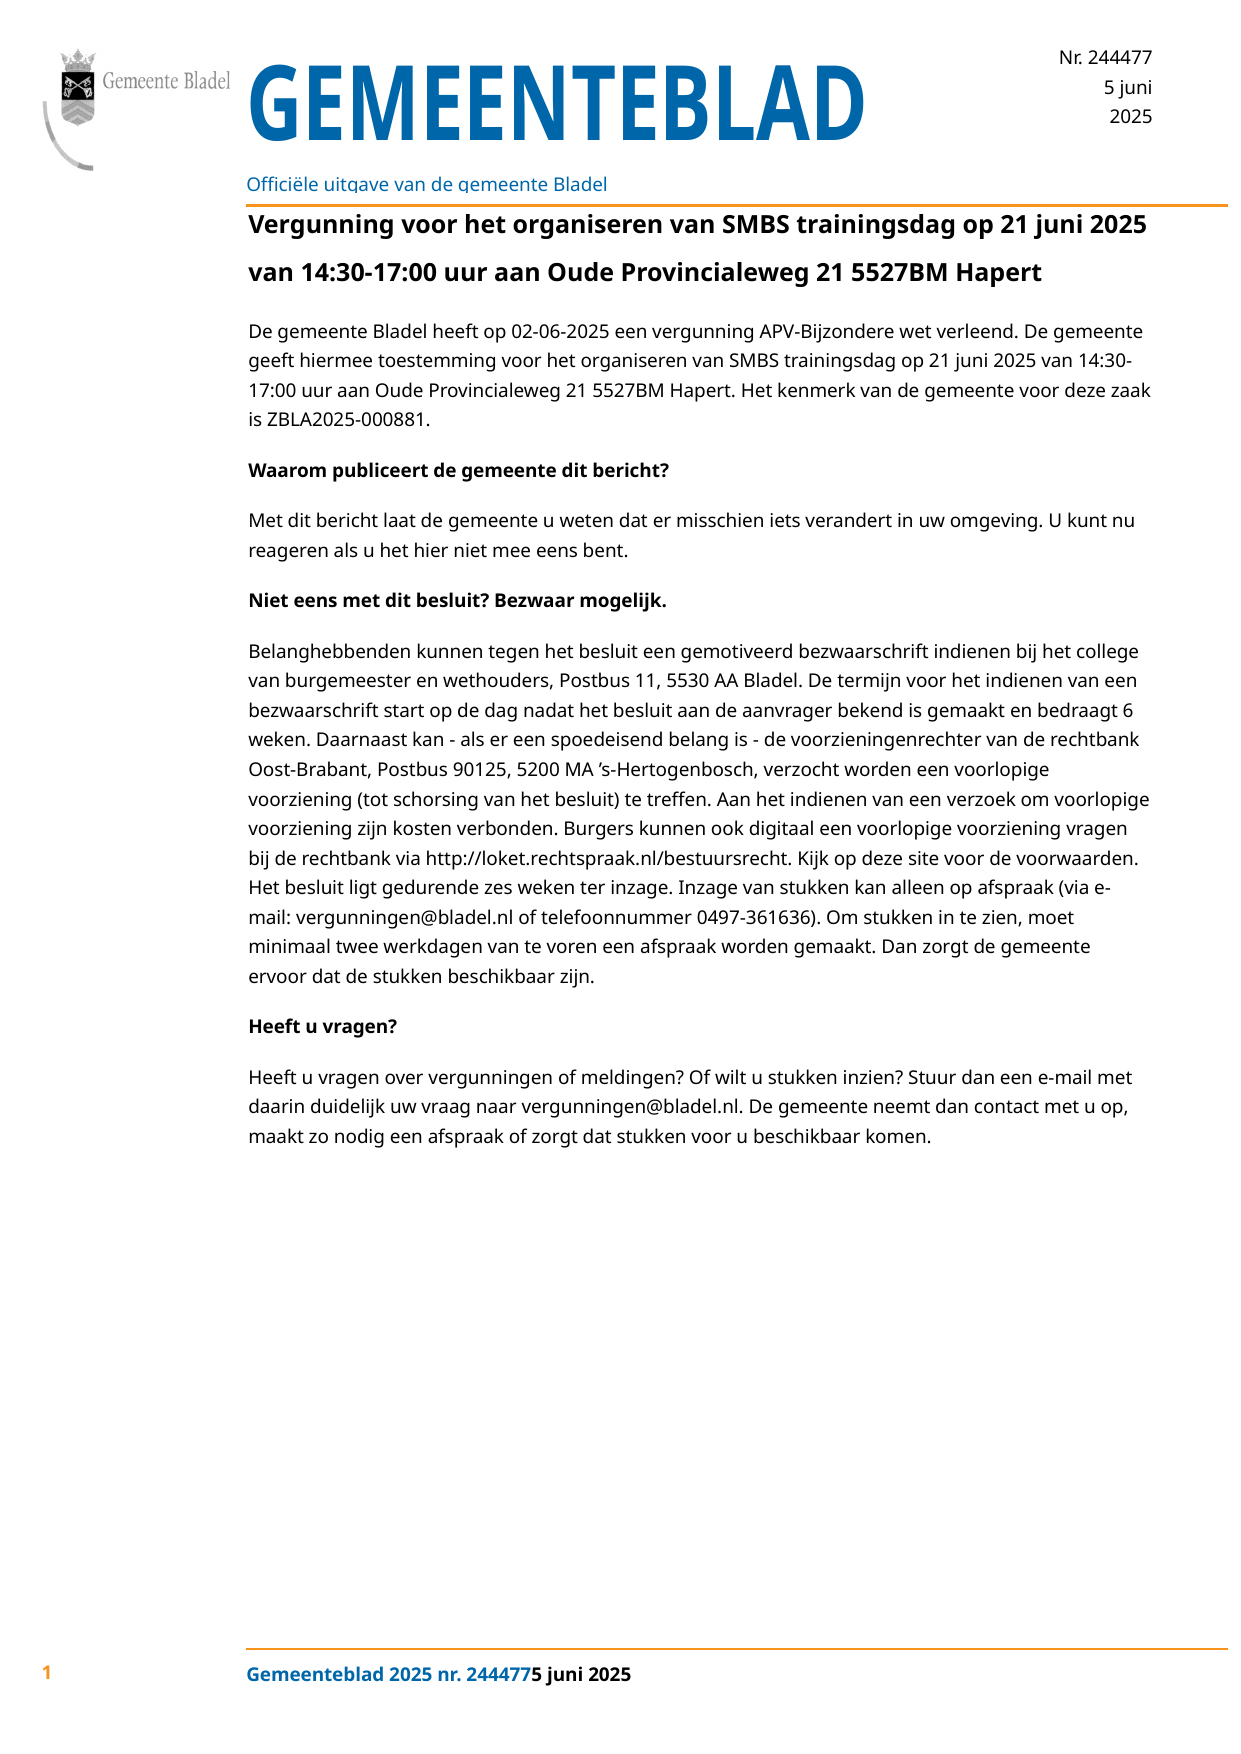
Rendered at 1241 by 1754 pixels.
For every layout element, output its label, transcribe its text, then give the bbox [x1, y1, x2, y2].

picture [41, 47, 231, 172]
text Niet eens met dit besluit? Bezwaar mogelijk. [248, 587, 1152, 613]
text Met dit bericht laat de gemeente u weten dat er misschien iets verandert in uw omgeving. U kunt nu reageren als u het hier niet mee eens bent. [248, 507, 1152, 563]
text De gemeente Bladel heeft op 02-06-2025 een vergunning APV-Bijzondere wet verleend. De gemeente geeft hiermee toestemming voor het organiseren van SMBS trainingsdag op 21 juni 2025 van 14:30-17:00 uur aan Oude Provincialeweg 21 5527BM Hapert. Het kenmerk van de gemeente voor deze zaak is ZBLA2025-000881. [248, 318, 1152, 432]
text Vergunning voor het organiseren van SMBS trainingsdag op 21 juni 2025 van 14:30-17:00 uur aan Oude Provincialeweg 21 5527BM Hapert [248, 207, 1152, 288]
text Belanghebbenden kunnen tegen het besluit een gemotiveerd bezwaarschrift indienen bij het college van burgemeester en wethouders, Postbus 11, 5530 AA Bladel. De termijn voor het indienen van een bezwaarschrift start op de dag nadat het besluit aan de aanvrager bekend is gemaakt en bedraagt 6 weken. Daarnaast kan - als er een spoedeisend belang is - de voorzieningenrechter van de rechtbank Oost-Brabant, Postbus 90125, 5200 MA ’s-Hertogenbosch, verzocht worden een voorlopige voorziening (tot schorsing van het besluit) te treffen. Aan het indienen van een verzoek om voorlopige voorziening zijn kosten verbonden. Burgers kunnen ook digitaal een voorlopige voorziening vragen bij de rechtbank via http://loket.rechtspraak.nl/bestuursrecht. Kijk op deze site voor de voorwaarden. Het besluit ligt gedurende zes weken ter inzage. Inzage van stukken kan alleen op afspraak (via e-mail: vergunningen@bladel.nl of telefoonnummer 0497-361636). Om stukken in te zien, moet minimaal twee werkdagen van te voren een afspraak worden gemaakt. Dan zorgt de gemeente ervoor dat de stukken beschikbaar zijn. [248, 638, 1152, 989]
text Heeft u vragen over vergunningen of meldingen? Of wilt u stukken inzien? Stuur dan een e-mail met daarin duidelijk uw vraag naar vergunningen@bladel.nl. De gemeente neemt dan contact met u op, maakt zo nodig een afspraak of zorgt dat stukken voor u beschikbaar komen. [248, 1064, 1152, 1149]
text Waarom publiceert de gemeente dit bericht? [248, 457, 1152, 483]
text Heeft u vragen? [248, 1014, 1152, 1039]
